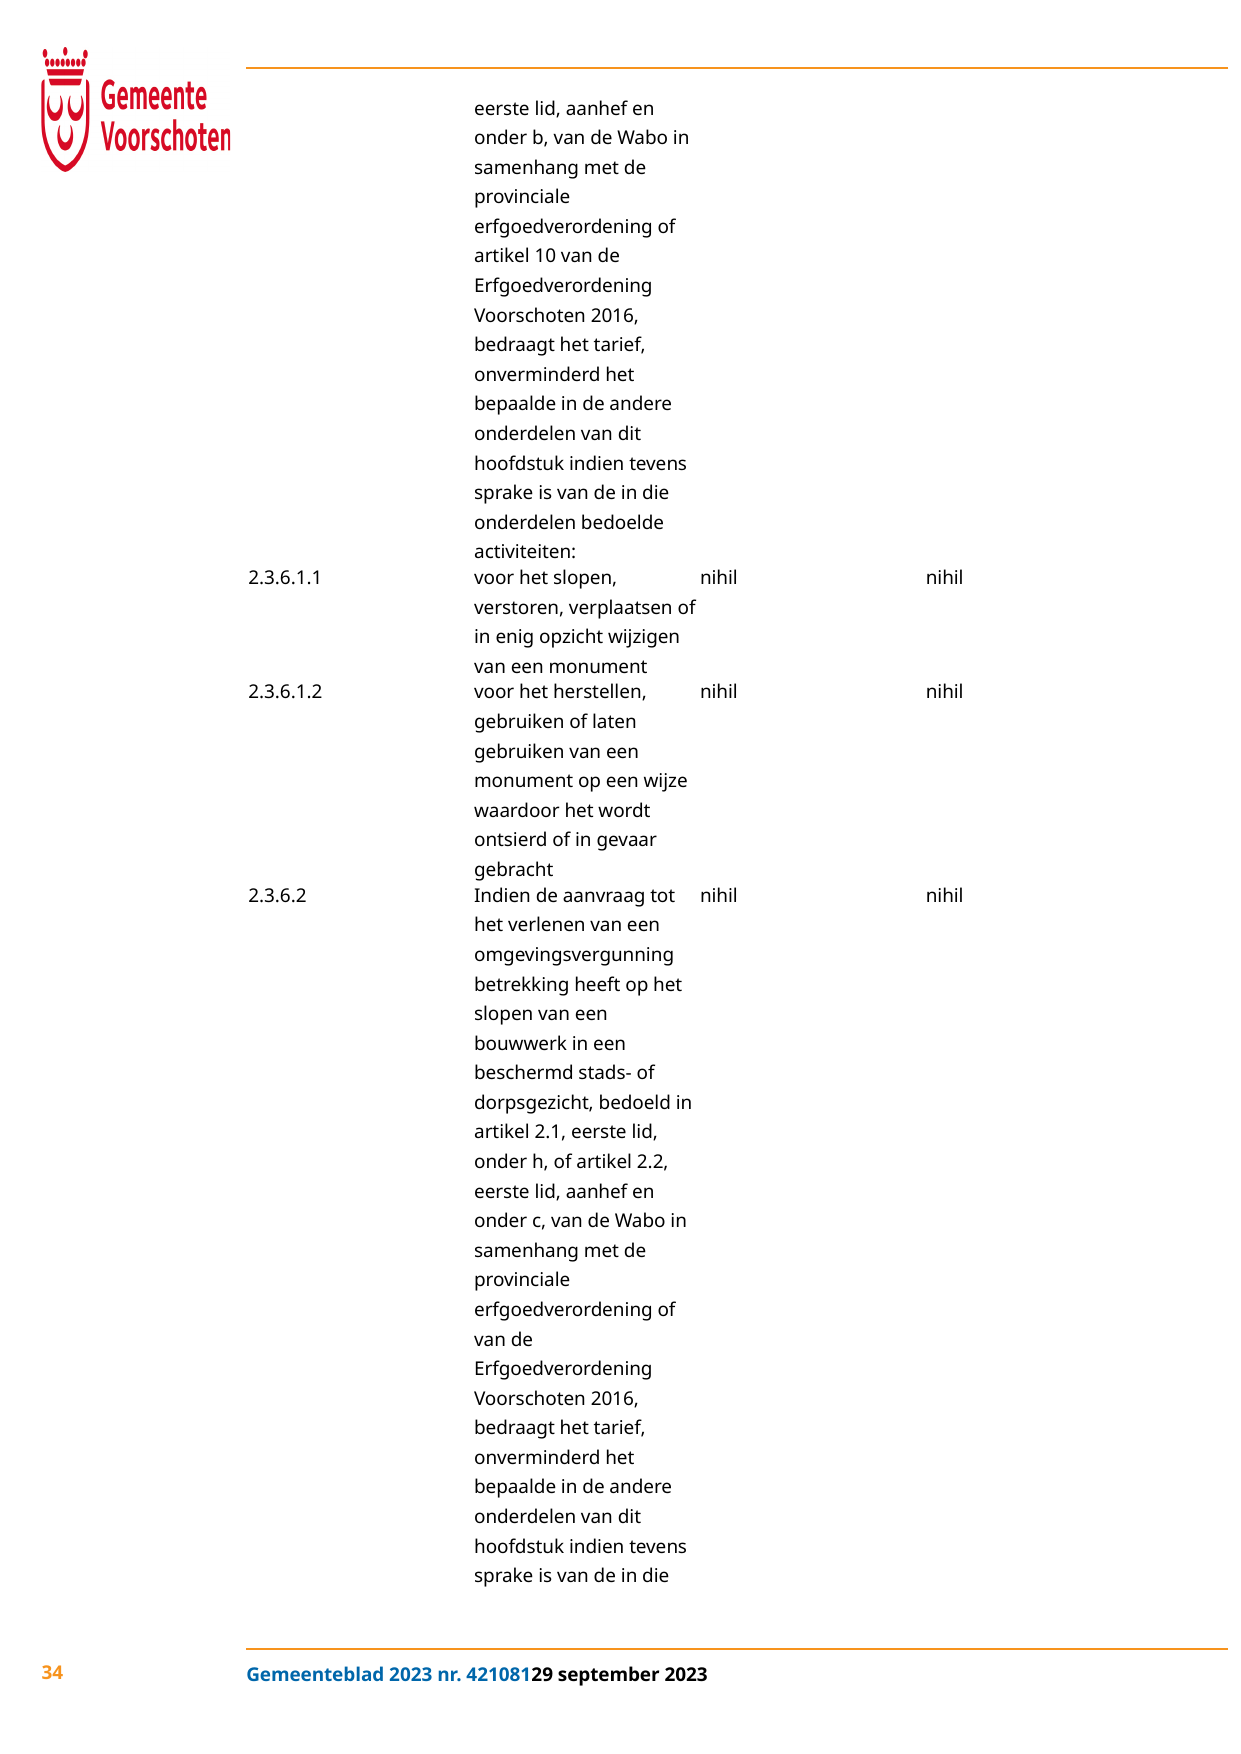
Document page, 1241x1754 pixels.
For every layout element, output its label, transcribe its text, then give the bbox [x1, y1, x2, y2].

table_cell 2.3.6.1.2 [248, 679, 474, 882]
picture [41, 47, 231, 172]
table_cell 2.3.6.2 [248, 882, 474, 1588]
table_cell 2.3.6.1.1 [248, 564, 474, 679]
table_cell [248, 95, 474, 564]
table_cell nihil [700, 564, 926, 679]
table_cell nihil [926, 882, 1152, 1588]
table_cell Indien de aanvraag tot het verlenen van een omgevingsvergunning betrekking heeft op het slopen van een bouwwerk in een beschermd stads- of dorpsgezicht, bedoeld in artikel 2.1, eerste lid, onder h, of artikel 2.2, eerste lid, aanhef en onder c, van de Wabo in samenhang met de provinciale erfgoedverordening of van de Erfgoedverordening Voorschoten 2016, bedraagt het tarief, onverminderd het bepaalde in de andere onderdelen van dit hoofdstuk indien tevens sprake is van de in die [474, 882, 700, 1588]
table_cell nihil [926, 564, 1152, 679]
table_cell voor het slopen, verstoren, verplaatsen of in enig opzicht wijzigen van een monument [474, 564, 700, 679]
table_cell nihil [700, 679, 926, 882]
table_cell nihil [926, 679, 1152, 882]
table_cell [926, 95, 1152, 564]
table_cell voor het herstellen, gebruiken of laten gebruiken van een monument op een wijze waardoor het wordt ontsierd of in gevaar gebracht [474, 679, 700, 882]
table_cell nihil [700, 882, 926, 1588]
table_cell [700, 95, 926, 564]
table_cell eerste lid, aanhef en onder b, van de Wabo in samenhang met de provinciale erfgoedverordening of artikel 10 van de Erfgoedverordening Voorschoten 2016, bedraagt het tarief, onverminderd het bepaalde in de andere onderdelen van dit hoofdstuk indien tevens sprake is van de in die onderdelen bedoelde activiteiten: [474, 95, 700, 564]
